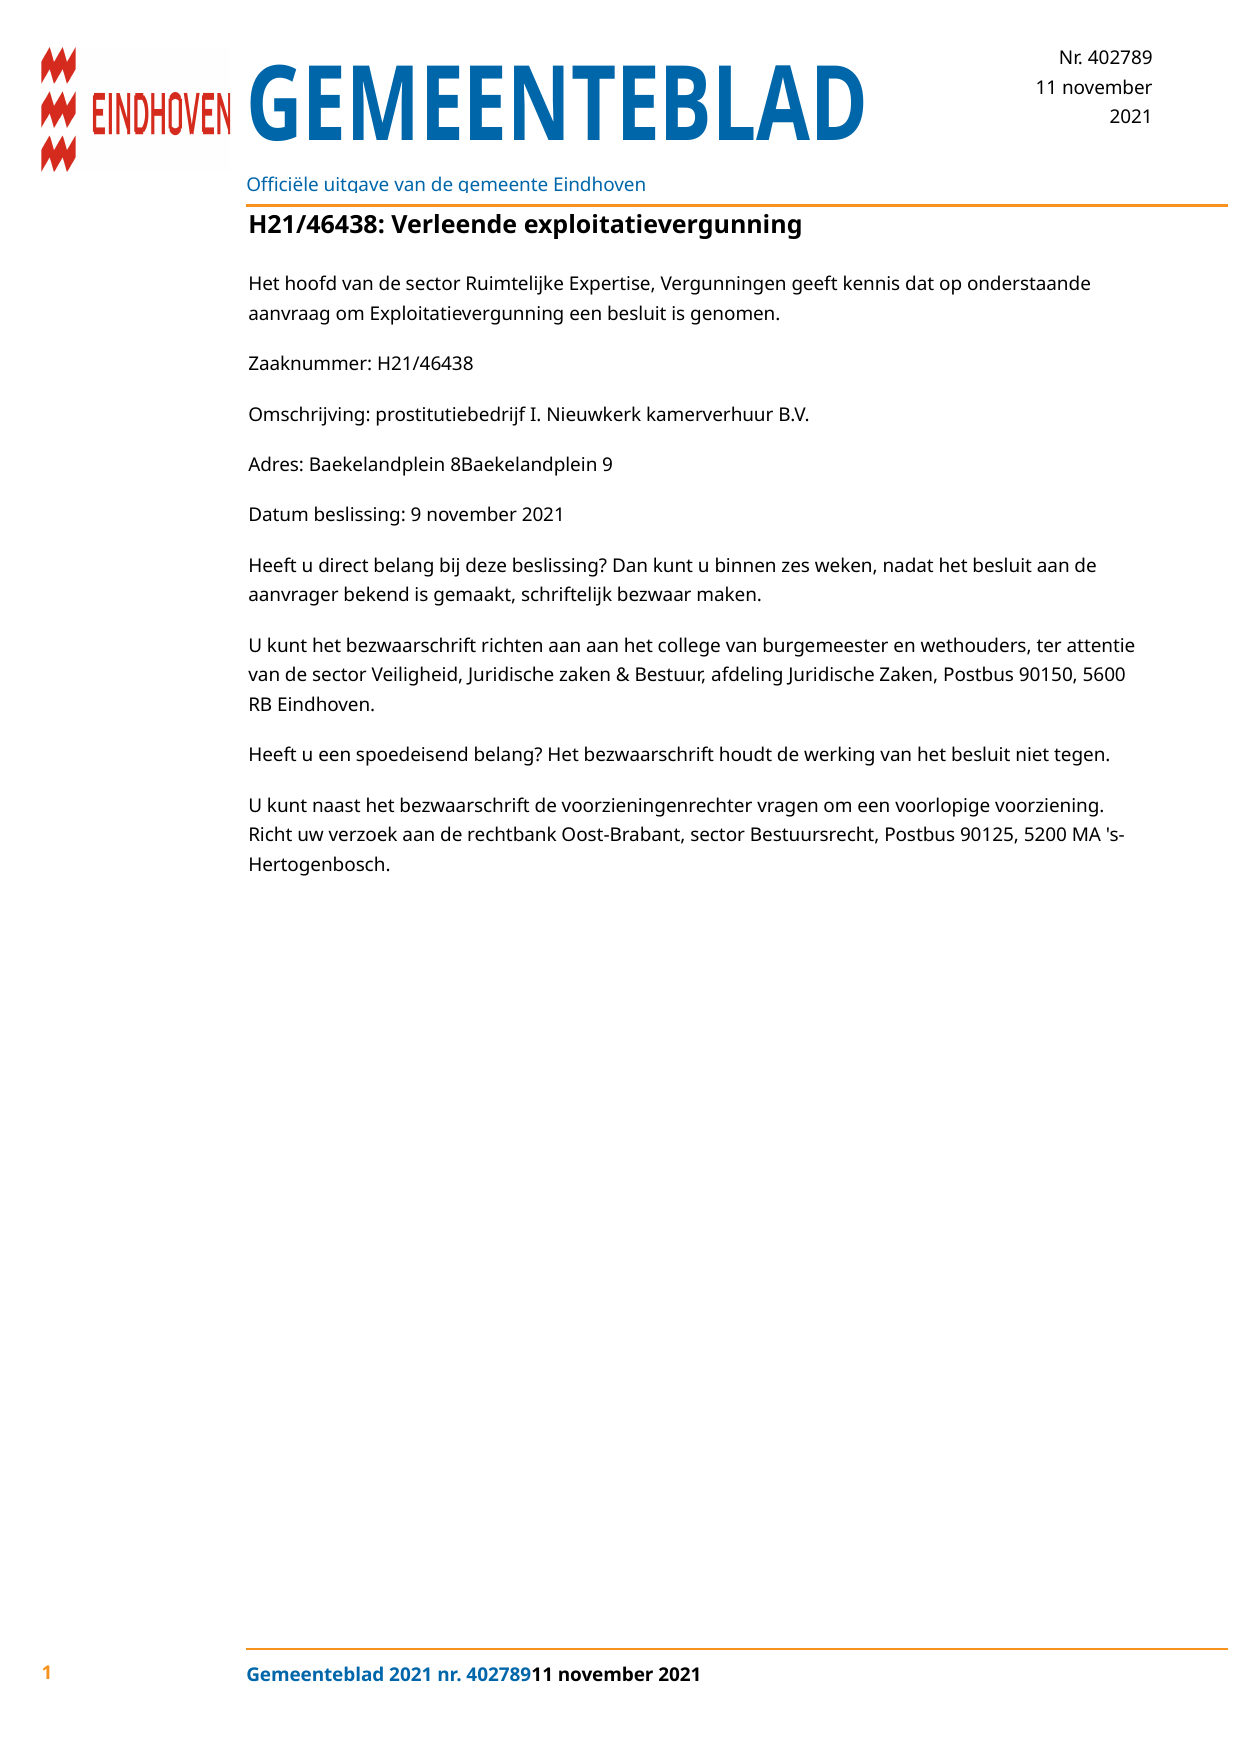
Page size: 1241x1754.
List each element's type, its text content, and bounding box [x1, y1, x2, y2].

text Zaaknummer: H21/46438 [248, 350, 1152, 376]
text Omschrijving: prostitutiebedrijf I. Nieuwkerk kamerverhuur B.V. [248, 401, 1152, 426]
text U kunt naast het bezwaarschrift de voorzieningenrechter vragen om een voorlopige voorziening. Richt uw verzoek aan de rechtbank Oost-Brabant, sector Bestuursrecht, Postbus 90125, 5200 MA 's-Hertogenbosch. [248, 792, 1152, 877]
text Adres: Baekelandplein 8Baekelandplein 9 [248, 451, 1152, 477]
text Datum beslissing: 9 november 2021 [248, 502, 1152, 527]
text Heeft u een spoedeisend belang? Het bezwaarschrift houdt de werking van het besluit niet tegen. [248, 742, 1152, 767]
text Het hoofd van de sector Ruimtelijke Expertise, Vergunningen geeft kennis dat op onderstaande aanvraag om Exploitatievergunning een besluit is genomen. [248, 270, 1152, 326]
text H21/46438: Verleende exploitatievergunning [248, 207, 1152, 241]
picture [41, 47, 231, 172]
text Heeft u direct belang bij deze beslissing? Dan kunt u binnen zes weken, nadat het besluit aan de aanvrager bekend is gemaakt, schriftelijk bezwaar maken. [248, 552, 1152, 607]
text U kunt het bezwaarschrift richten aan aan het college van burgemeester en wethouders, ter attentie van de sector Veiligheid, Juridische zaken & Bestuur, afdeling Juridische Zaken, Postbus 90150, 5600 RB Eindhoven. [248, 632, 1152, 717]
